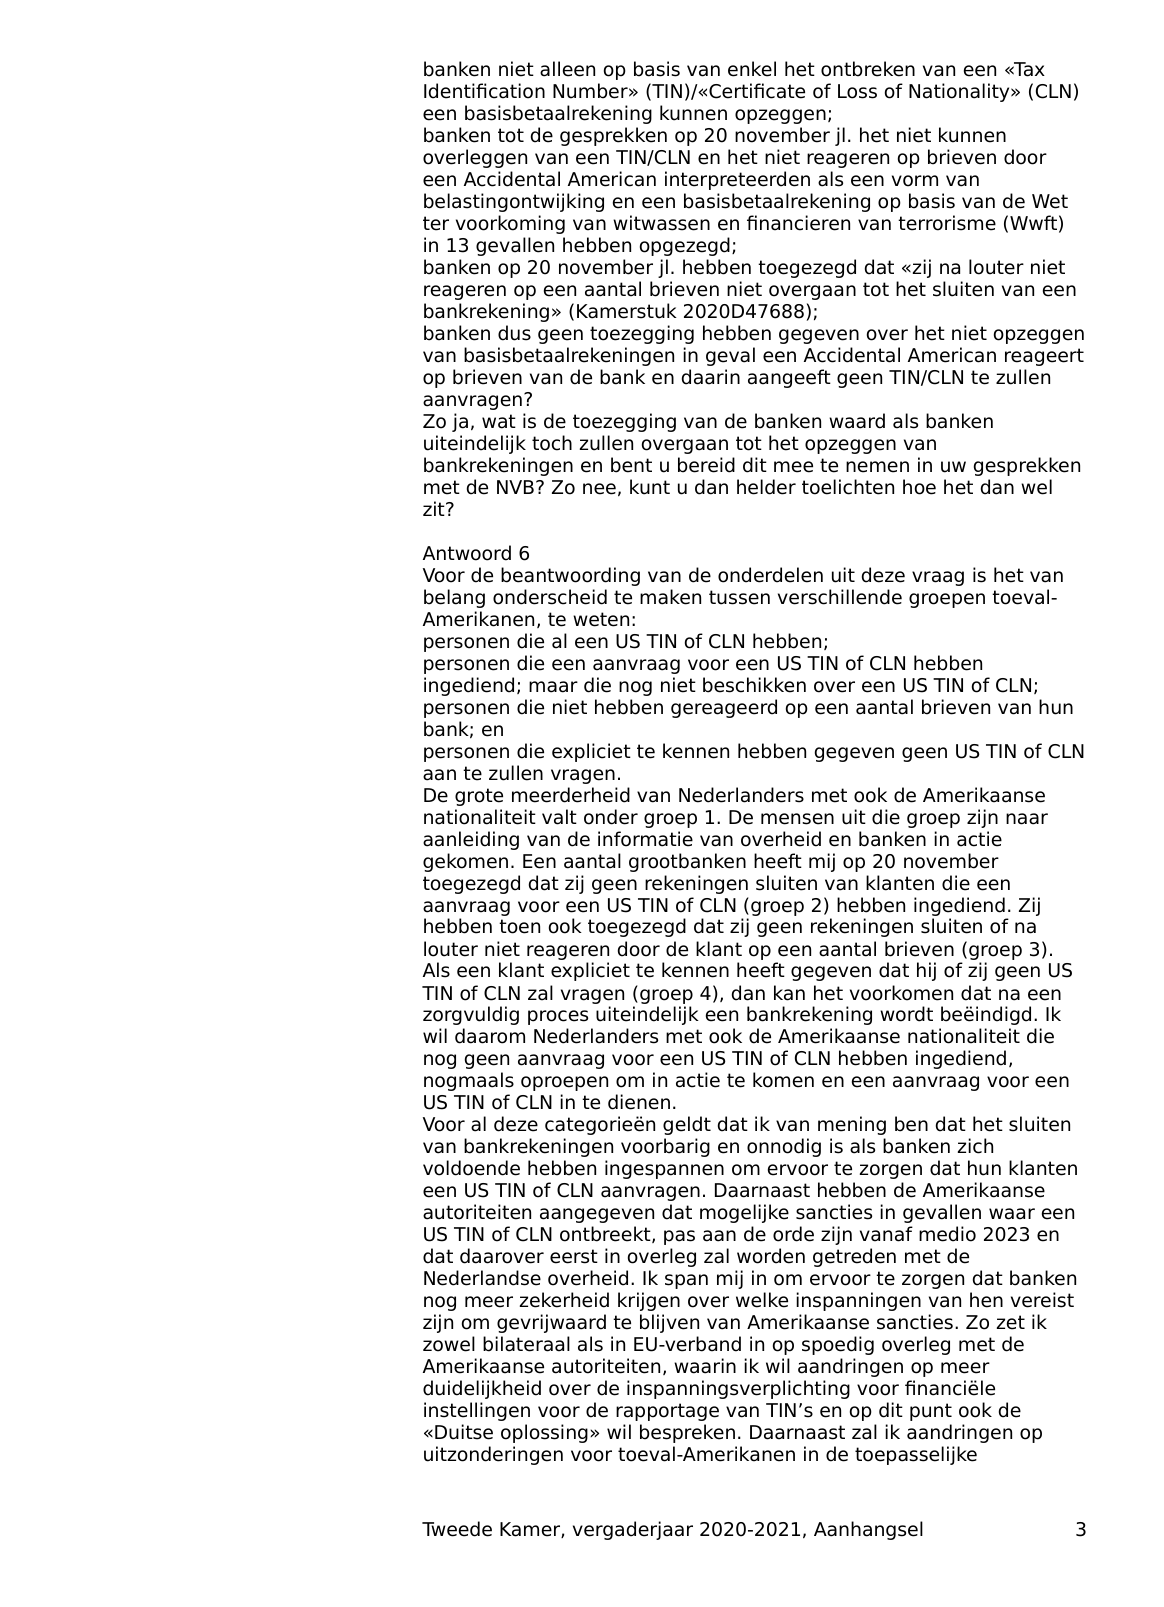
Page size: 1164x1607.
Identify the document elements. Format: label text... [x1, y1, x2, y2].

text banken op 20 november jl. hebben toegezegd dat «zij na louter niet reageren op een aantal brieven niet overgaan tot het sluiten van een bankrekening» (Kamerstuk 2020D47688); [422, 257, 1087, 323]
text personen die een aanvraag voor een US TIN of CLN hebben ingediend; maar die nog niet beschikken over een US TIN of CLN; [422, 653, 1087, 697]
text personen die al een US TIN of CLN hebben; [422, 631, 1087, 653]
text personen die expliciet te kennen hebben gegeven geen US TIN of CLN aan te zullen vragen. [422, 741, 1087, 784]
text Antwoord 6 [422, 543, 1087, 565]
text banken niet alleen op basis van enkel het ontbreken van een «Tax Identification Number» (TIN)/«Certificate of Loss of Nationality» (CLN) een basisbetaalrekening kunnen opzeggen; [422, 59, 1087, 125]
text Zo ja, wat is de toezegging van de banken waard als banken uiteindelijk toch zullen overgaan tot het opzeggen van bankrekeningen en bent u bereid dit mee te nemen in uw gesprekken met de NVB? Zo nee, kunt u dan helder toelichten hoe het dan wel zit? [422, 411, 1087, 521]
text Als een klant expliciet te kennen heeft gegeven dat hij of zij geen US TIN of CLN zal vragen (groep 4), dan kan het voorkomen dat na een zorgvuldig proces uiteindelijk een bankrekening wordt beëindigd. Ik wil daarom Nederlanders met ook de Amerikaanse nationaliteit die nog geen aanvraag voor een US TIN of CLN hebben ingediend, nogmaals oproepen om in actie te komen en een aanvraag voor een US TIN of CLN in te dienen. [422, 960, 1087, 1114]
text banken tot de gesprekken op 20 november jl. het niet kunnen overleggen van een TIN/CLN en het niet reageren op brieven door een Accidental American interpreteerden als een vorm van belastingontwijking en een basisbetaalrekening op basis van de Wet ter voorkoming van witwassen en financieren van terrorisme (Wwft) in 13 gevallen hebben opgezegd; [422, 125, 1087, 257]
text personen die niet hebben gereageerd op een aantal brieven van hun bank; en [422, 697, 1087, 741]
text Voor al deze categorieën geldt dat ik van mening ben dat het sluiten van bankrekeningen voorbarig en onnodig is als banken zich voldoende hebben ingespannen om ervoor te zorgen dat hun klanten een US TIN of CLN aanvragen. Daarnaast hebben de Amerikaanse autoriteiten aangegeven dat mogelijke sancties in gevallen waar een US TIN of CLN ontbreekt, pas aan de orde zijn vanaf medio 2023 en dat daarover eerst in overleg zal worden getreden met de Nederlandse overheid. Ik span mij in om ervoor te zorgen dat banken nog meer zekerheid krijgen over welke inspanningen van hen vereist zijn om gevrijwaard te blijven van Amerikaanse sancties. Zo zet ik zowel bilateraal als in EU-verband in op spoedig overleg met de Amerikaanse autoriteiten, waarin ik wil aandringen op meer duidelijkheid over de inspanningsverplichting voor financiële instellingen voor de rapportage van TIN’s en op dit punt ook de «Duitse oplossing» wil bespreken. Daarnaast zal ik aandringen op uitzonderingen voor toeval-Amerikanen in de toepasselijke [422, 1114, 1087, 1466]
text banken dus geen toezegging hebben gegeven over het niet opzeggen van basisbetaalrekeningen in geval een Accidental American reageert op brieven van de bank en daarin aangeeft geen TIN/CLN te zullen aanvragen? [422, 323, 1087, 411]
text De grote meerderheid van Nederlanders met ook de Amerikaanse nationaliteit valt onder groep 1. De mensen uit die groep zijn naar aanleiding van de informatie van overheid en banken in actie gekomen. Een aantal grootbanken heeft mij op 20 november toegezegd dat zij geen rekeningen sluiten van klanten die een aanvraag voor een US TIN of CLN (groep 2) hebben ingediend. Zij hebben toen ook toegezegd dat zij geen rekeningen sluiten of na louter niet reageren door de klant op een aantal brieven (groep 3). [422, 784, 1087, 960]
text Voor de beantwoording van de onderdelen uit deze vraag is het van belang onderscheid te maken tussen verschillende groepen toeval-Amerikanen, te weten: [422, 565, 1087, 631]
